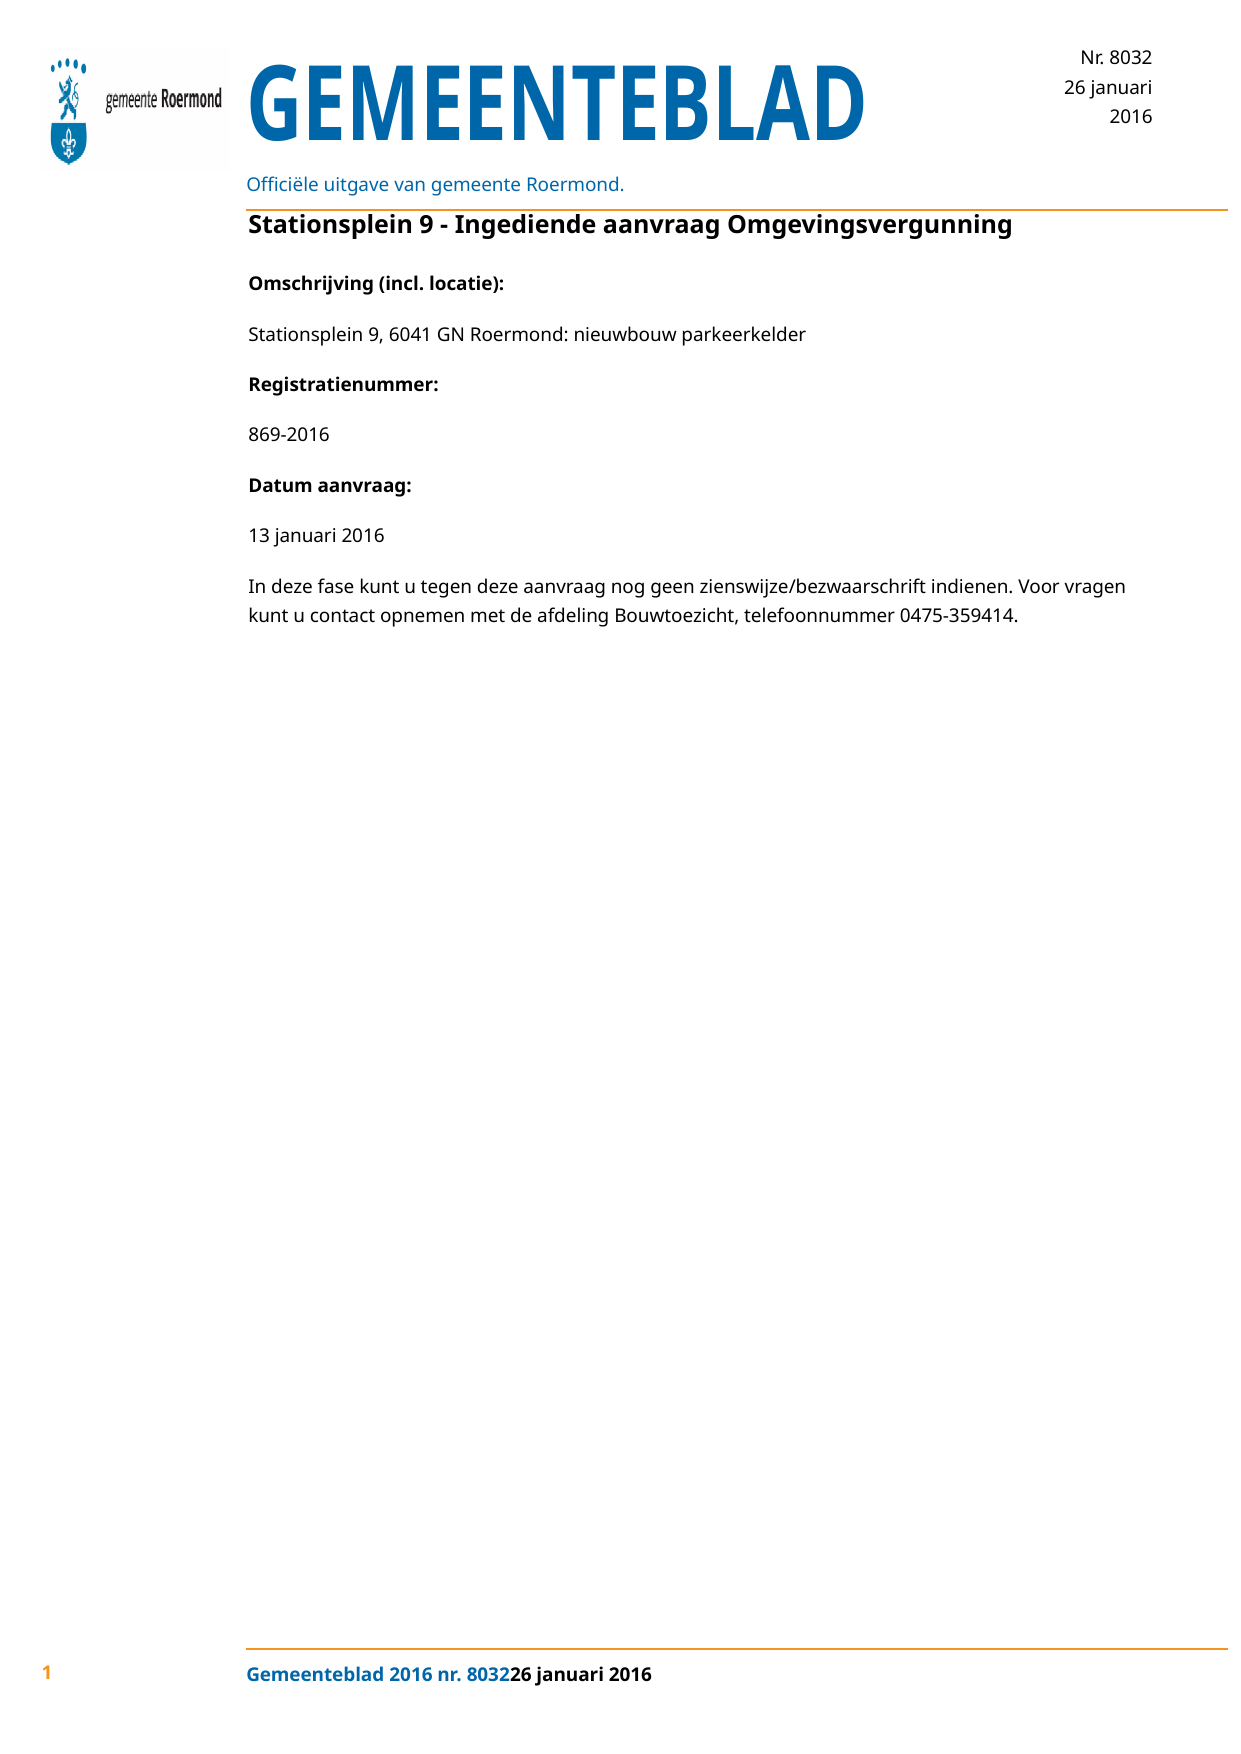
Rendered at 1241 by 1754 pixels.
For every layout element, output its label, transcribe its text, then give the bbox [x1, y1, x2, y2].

text Datum aanvraag: [248, 472, 1152, 498]
text Stationsplein 9, 6041 GN Roermond: nieuwbouw parkeerkelder [248, 321, 1152, 346]
text Omschrijving (incl. locatie): [248, 270, 1152, 296]
text Registratienummer: [248, 371, 1152, 397]
text In deze fase kunt u tegen deze aanvraag nog geen zienswijze/bezwaarschrift indienen. Voor vragen kunt u contact opnemen met de afdeling Bouwtoezicht, telefoonnummer 0475-359414. [248, 573, 1152, 628]
text 869-2016 [248, 422, 1152, 447]
text Stationsplein 9 - Ingediende aanvraag Omgevingsvergunning [248, 211, 1152, 241]
text 13 januari 2016 [248, 522, 1152, 548]
picture [41, 47, 231, 172]
